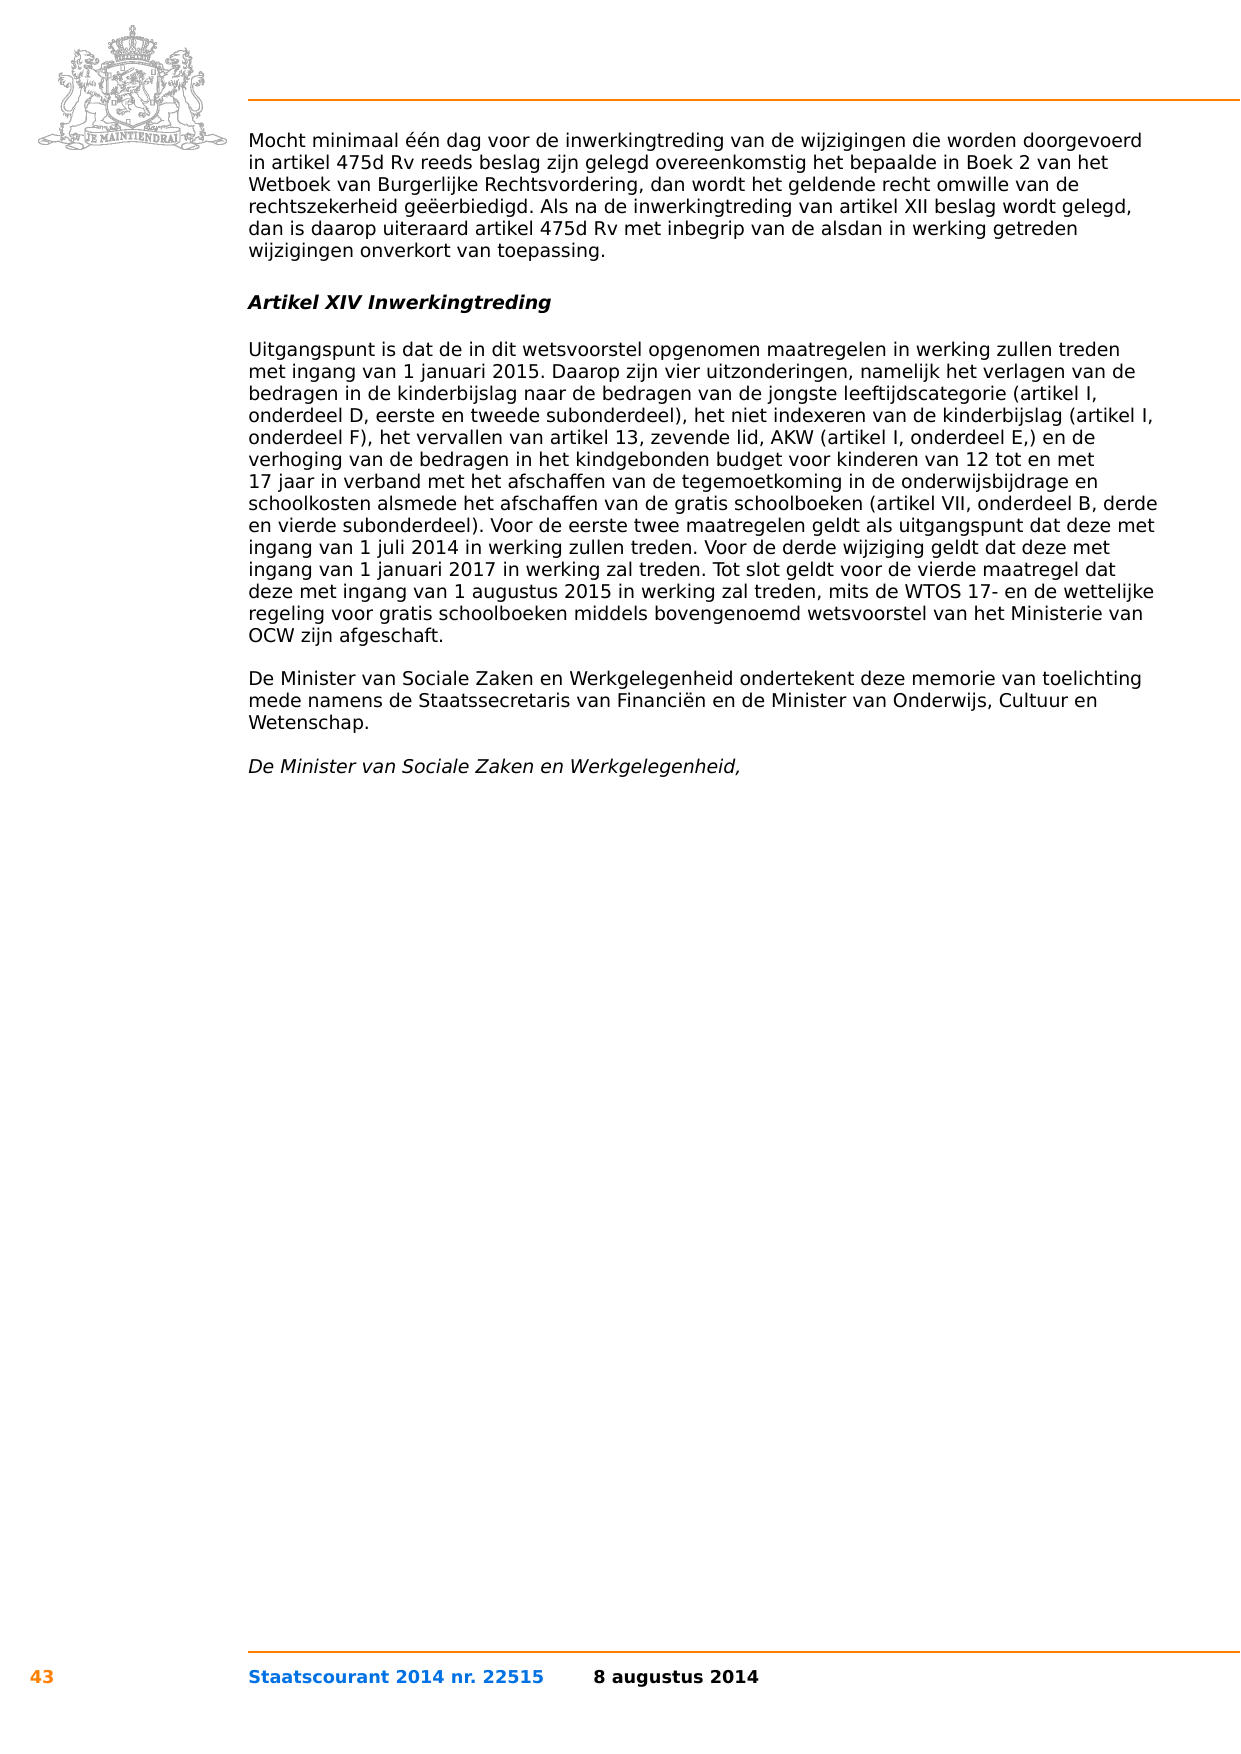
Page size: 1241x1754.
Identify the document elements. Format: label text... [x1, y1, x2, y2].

text Mocht minimaal één dag voor de inwerkingtreding van de wijzigingen die worden doorgevoerd in artikel 475d Rv reeds beslag zijn gelegd overeenkomstig het bepaalde in Boek 2 van het Wetboek van Burgerlijke Rechtsvordering, dan wordt het geldende recht omwille van de rechtszekerheid geëerbiedigd. Als na de inwerkingtreding van artikel XII beslag wordt gelegd, dan is daarop uiteraard artikel 475d Rv met inbegrip van de alsdan in werking getreden wijzigingen onverkort van toepassing. [248, 130, 1163, 262]
picture [38, 25, 227, 150]
subtitle Artikel XIV Inwerkingtreding [248, 292, 1163, 314]
text De Minister van Sociale Zaken en Werkgelegenheid ondertekent deze memorie van toelichting mede namens de Staatssecretaris van Financiën en de Minister van Onderwijs, Cultuur en Wetenschap. [248, 668, 1163, 734]
text De Minister van Sociale Zaken en Werkgelegenheid, [248, 756, 1163, 778]
text Uitgangspunt is dat de in dit wetsvoorstel opgenomen maatregelen in werking zullen treden met ingang van 1 januari 2015. Daarop zijn vier uitzonderingen, namelijk het verlagen van de bedragen in de kinderbijslag naar de bedragen van de jongste leeftijdscategorie (artikel I, onderdeel D, eerste en tweede subonderdeel), het niet indexeren van de kinderbijslag (artikel I, onderdeel F), het vervallen van artikel 13, zevende lid, AKW (artikel I, onderdeel E,) en de verhoging van de bedragen in het kindgebonden budget voor kinderen van 12 tot en met 17 jaar in verband met het afschaffen van de tegemoetkoming in de onderwijsbijdrage en schoolkosten alsmede het afschaffen van de gratis schoolboeken (artikel VII, onderdeel B, derde en vierde subonderdeel). Voor de eerste twee maatregelen geldt als uitgangspunt dat deze met ingang van 1 juli 2014 in werking zullen treden. Voor de derde wijziging geldt dat deze met ingang van 1 januari 2017 in werking zal treden. Tot slot geldt voor de vierde maatregel dat deze met ingang van 1 augustus 2015 in werking zal treden, mits de WTOS 17- en de wettelijke regeling voor gratis schoolboeken middels bovengenoemd wetsvoorstel van het Ministerie van OCW zijn afgeschaft. [248, 339, 1163, 646]
